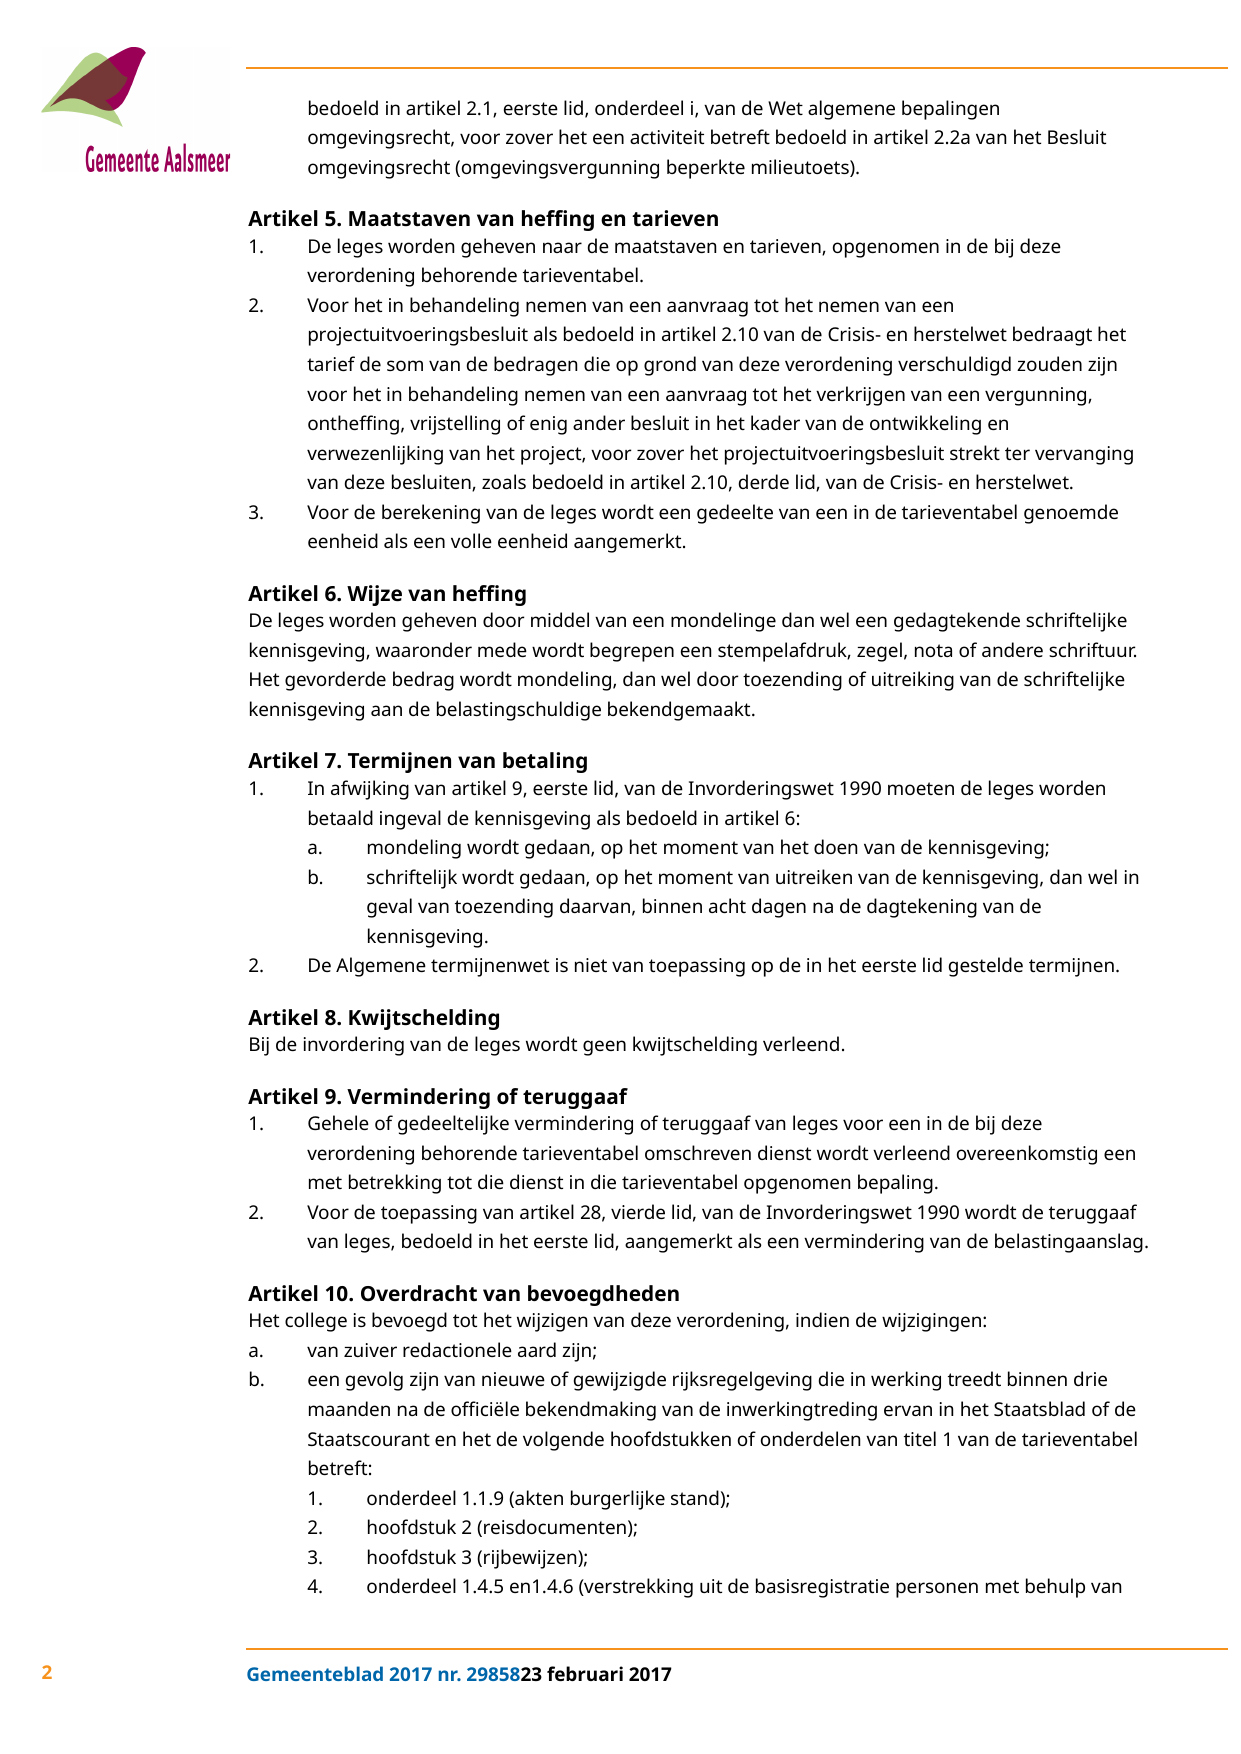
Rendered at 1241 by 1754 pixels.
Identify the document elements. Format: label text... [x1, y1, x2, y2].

list Gehele of gedeeltelijke vermindering of teruggaaf van leges voor een in de bij deze verordening behorende tarieventabel omschreven dienst wordt verleend overeenkomstig een met betrekking tot die dienst in die tarieventabel opgenomen bepaling. [248, 1110, 1152, 1195]
picture [41, 47, 231, 172]
list mondeling wordt gedaan, op het moment van het doen van de kennisgeving; [307, 834, 1152, 860]
list Voor het in behandeling nemen van een aanvraag tot het nemen van een projectuitvoeringsbesluit als bedoeld in artikel 2.10 van de Crisis- en herstelwet bedraagt het tarief de som van de bedragen die op grond van deze verordening verschuldigd zouden zijn voor het in behandeling nemen van een aanvraag tot het verkrijgen van een vergunning, ontheffing, vrijstelling of enig ander besluit in het kader van de ontwikkeling en verwezenlijking van het project, voor zover het projectuitvoeringsbesluit strekt ter vervanging van deze besluiten, zoals bedoeld in artikel 2.10, derde lid, van de Crisis- en herstelwet. [248, 292, 1152, 495]
list In afwijking van artikel 9, eerste lid, van de Invorderingswet 1990 moeten de leges worden betaald ingeval de kennisgeving als bedoeld in artikel 6: [248, 775, 1152, 830]
text De leges worden geheven door middel van een mondelinge dan wel een gedagtekende schriftelijke kennisgeving, waaronder mede wordt begrepen een stempelafdruk, zegel, nota of andere schriftuur. Het gevorderde bedrag wordt mondeling, dan wel door toezending of uitreiking van de schriftelijke kennisgeving aan de belastingschuldige bekendgemaakt. [248, 607, 1152, 722]
text Artikel 7. Termijnen van betaling [248, 747, 1152, 775]
list hoofdstuk 2 (reisdocumenten); [307, 1514, 1152, 1540]
list De Algemene termijnenwet is niet van toepassing op de in het eerste lid gestelde termijnen. [248, 953, 1152, 978]
text Artikel 6. Wijze van heffing [248, 579, 1152, 607]
text Artikel 10. Overdracht van bevoegdheden [248, 1279, 1152, 1307]
list een gevolg zijn van nieuwe of gewijzigde rijksregelgeving die in werking treedt binnen drie maanden na de officiële bekendmaking van de inwerkingtreding ervan in het Staatsblad of de Staatscourant en het de volgende hoofdstukken of onderdelen van titel 1 van de tarieventabel betreft: [248, 1367, 1152, 1481]
list Voor de toepassing van artikel 28, vierde lid, van de Invorderingswet 1990 wordt de teruggaaf van leges, bedoeld in het eerste lid, aangemerkt als een vermindering van de belastingaanslag. [248, 1199, 1152, 1254]
list bedoeld in artikel 2.1, eerste lid, onderdeel i, van de Wet algemene bepalingen omgevingsrecht, voor zover het een activiteit betreft bedoeld in artikel 2.2a van het Besluit omgevingsrecht (omgevingsvergunning beperkte milieutoets). [248, 95, 1152, 180]
list van zuiver redactionele aard zijn; [248, 1337, 1152, 1363]
text Artikel 5. Maatstaven van heffing en tarieven [248, 204, 1152, 233]
list onderdeel 1.4.5 en1.4.6 (verstrekking uit de basisregistratie personen met behulp van [307, 1574, 1152, 1599]
list Voor de berekening van de leges wordt een gedeelte van een in de tarieventabel genoemde eenheid als een volle eenheid aangemerkt. [248, 499, 1152, 554]
list hoofdstuk 3 (rijbewijzen); [307, 1544, 1152, 1570]
text Het college is bevoegd tot het wijzigen van deze verordening, indien de wijzigingen: [248, 1307, 1152, 1333]
text Artikel 9. Vermindering of teruggaaf [248, 1082, 1152, 1110]
list schriftelijk wordt gedaan, op het moment van uitreiken van de kennisgeving, dan wel in geval van toezending daarvan, binnen acht dagen na de dagtekening van de kennisgeving. [307, 864, 1152, 949]
text Artikel 8. Kwijtschelding [248, 1003, 1152, 1031]
list onderdeel 1.1.9 (akten burgerlijke stand); [307, 1485, 1152, 1511]
text Bij de invordering van de leges wordt geen kwijtschelding verleend. [248, 1031, 1152, 1057]
list De leges worden geheven naar de maatstaven en tarieven, opgenomen in de bij deze verordening behorende tarieventabel. [248, 233, 1152, 288]
